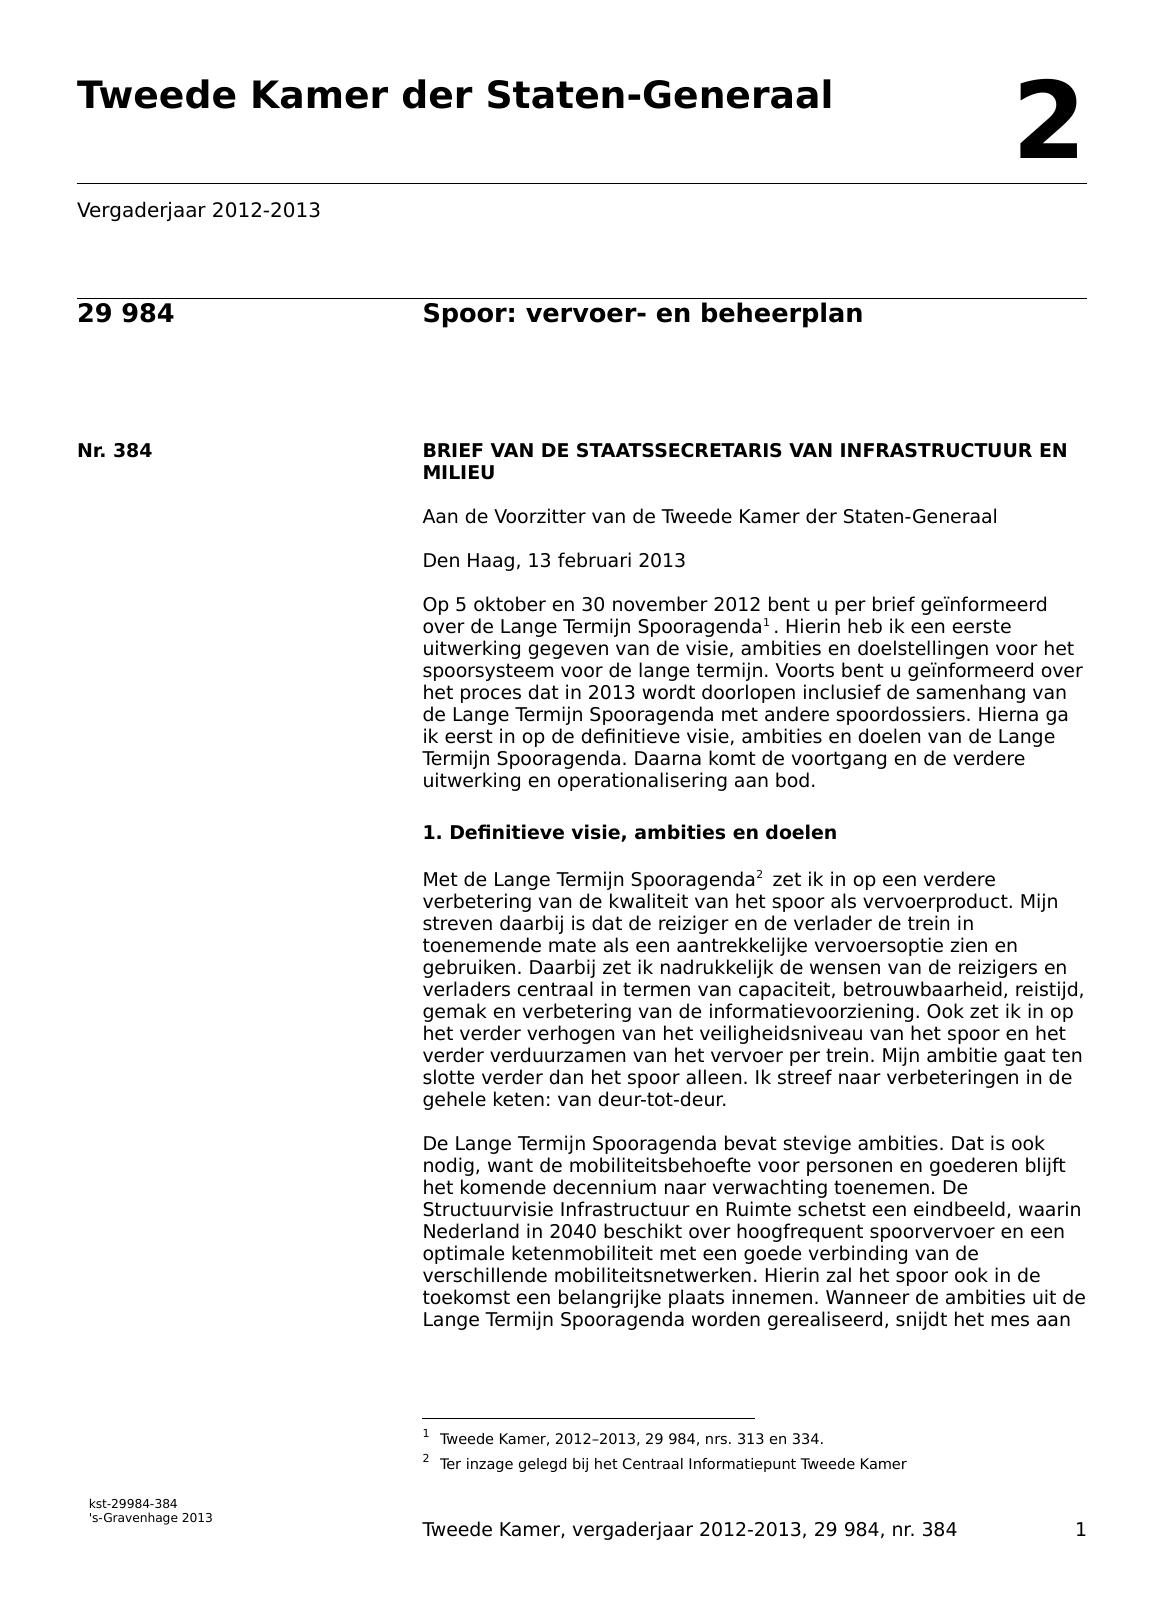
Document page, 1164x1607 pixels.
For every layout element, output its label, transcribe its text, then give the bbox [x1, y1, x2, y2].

text De Lange Termijn Spooragenda bevat stevige ambities. Dat is ook nodig, want de mobiliteitsbehoefte voor personen en goederen blijft het komende decennium naar verwachting toenemen. De Structuurvisie Infrastructuur en Ruimte schetst een eindbeeld, waarin Nederland in 2040 beschikt over hoogfrequent spoorvervoer en een optimale ketenmobiliteit met een goede verbinding van de verschillende mobiliteitsnetwerken. Hierin zal het spoor ook in de toekomst een belangrijke plaats innemen. Wanneer de ambities uit de Lange Termijn Spooragenda worden gerealiseerd, snijdt het mes aan [422, 1133, 1087, 1331]
text Tweede Kamer, 2012–2013, 29 984, nrs. 313 en 334. [422, 1427, 1087, 1449]
text Den Haag, 13 februari 2013 [422, 550, 1087, 572]
text Ter inzage gelegd bij het Centraal Informatiepunt Tweede Kamer [422, 1452, 1087, 1474]
subtitle Nr. 384 BRIEF VAN DE STAATSSECRETARIS VAN INFRASTRUCTUUR EN MILIEU [77, 440, 1087, 484]
subtitle 1. Definitieve visie, ambities en doelen [422, 822, 1087, 844]
text Met de Lange Termijn Spooragenda zet ik in op een verdere verbetering van de kwaliteit van het spoor als vervoerproduct. Mijn streven daarbij is dat de reiziger en de verlader de trein in toenemende mate als een aantrekkelijke vervoersoptie zien en gebruiken. Daarbij zet ik nadrukkelijk de wensen van de reizigers en verladers centraal in termen van capaciteit, betrouwbaarheid, reistijd, gemak en verbetering van de informatievoorziening. Ook zet ik in op het verder verhogen van het veiligheidsniveau van het spoor en het verder verduurzamen van het vervoer per trein. Mijn ambitie gaat ten slotte verder dan het spoor alleen. Ik streef naar verbeteringen in de gehele keten: van deur-tot-deur. [422, 869, 1087, 1111]
table_cell Vergaderjaar 2012-2013 [77, 184, 1087, 298]
text kst-29984-384 [88, 1497, 323, 1511]
text Op 5 oktober en 30 november 2012 bent u per brief geïnformeerd over de Lange Termijn Spooragenda. Hierin heb ik een eerste uitwerking gegeven van de visie, ambities en doelstellingen voor het spoorsysteem voor de lange termijn. Voorts bent u geïnformeerd over het proces dat in 2013 wordt doorlopen inclusief de samenhang van de Lange Termijn Spooragenda met andere spoordossiers. Hierna ga ik eerst in op de definitieve visie, ambities en doelen van de Lange Termijn Spooragenda. Daarna komt de voortgang en de verdere uitwerking en operationalisering aan bod. [422, 594, 1087, 792]
table_header 2 [886, 59, 1087, 183]
table_header Tweede Kamer der Staten-Generaal [77, 59, 886, 183]
subtitle 29 984 Spoor: vervoer- en beheerplan [77, 299, 1087, 329]
text 's-Gravenhage 2013 [88, 1511, 323, 1525]
text Aan de Voorzitter van de Tweede Kamer der Staten-Generaal [422, 506, 1087, 528]
